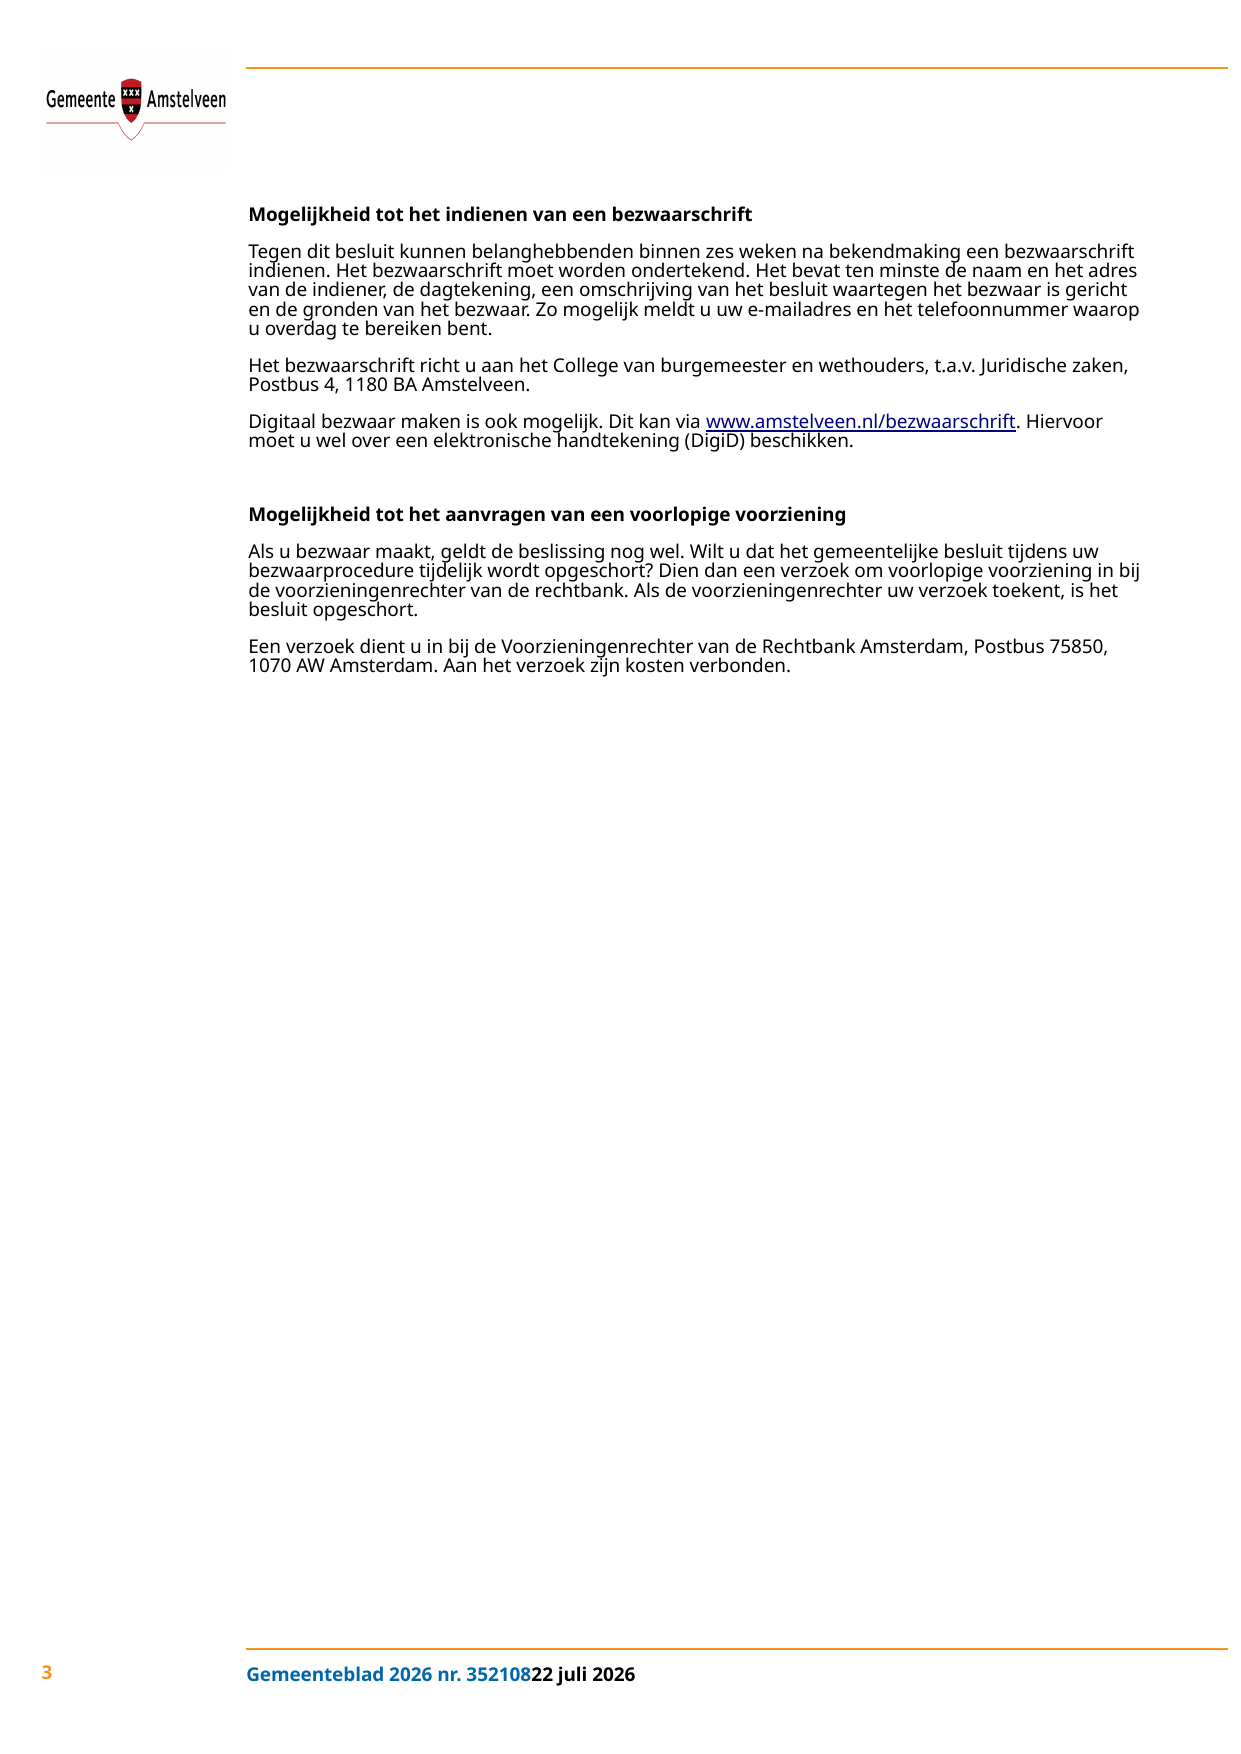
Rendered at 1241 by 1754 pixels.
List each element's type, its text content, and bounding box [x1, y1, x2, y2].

text Als u bezwaar maakt, geldt de beslissing nog wel. Wilt u dat het gemeentelijke besluit tijdens uw bezwaarprocedure tijdelijk wordt opgeschort? Dien dan een verzoek om voorlopige voorziening in bij de voorzieningenrechter van de rechtbank. Als de voorzieningenrechter uw verzoek toekent, is het besluit opgeschort. [248, 543, 1152, 620]
text Digitaal bezwaar maken is ook mogelijk. Dit kan via www.amstelveen.nl/bezwaarschrift. Hiervoor moet u wel over een elektronische handtekening (DigiD) beschikken. [248, 413, 1152, 452]
text Een verzoek dient u in bij de Voorzieningenrechter van de Rechtbank Amsterdam, Postbus 75850, 1070 AW Amsterdam. Aan het verzoek zijn kosten verbonden. [248, 638, 1152, 677]
text Mogelijkheid tot het indienen van een bezwaarschrift [248, 206, 1152, 225]
text Het bezwaarschrift richt u aan het College van burgemeester en wethouders, t.a.v. Juridische zaken, Postbus 4, 1180 BA Amstelveen. [248, 357, 1152, 395]
picture [41, 47, 231, 172]
text Tegen dit besluit kunnen belanghebbenden binnen zes weken na bekendmaking een bezwaarschrift indienen. Het bezwaarschrift moet worden ondertekend. Het bevat ten minste de naam en het adres van de indiener, de dagtekening, een omschrijving van het besluit waartegen het bezwaar is gericht en de gronden van het bezwaar. Zo mogelijk meldt u uw e-mailadres en het telefoonnummer waarop u overdag te bereiken bent. [248, 243, 1152, 339]
text Mogelijkheid tot het aanvragen van een voorlopige voorziening [248, 506, 1152, 526]
